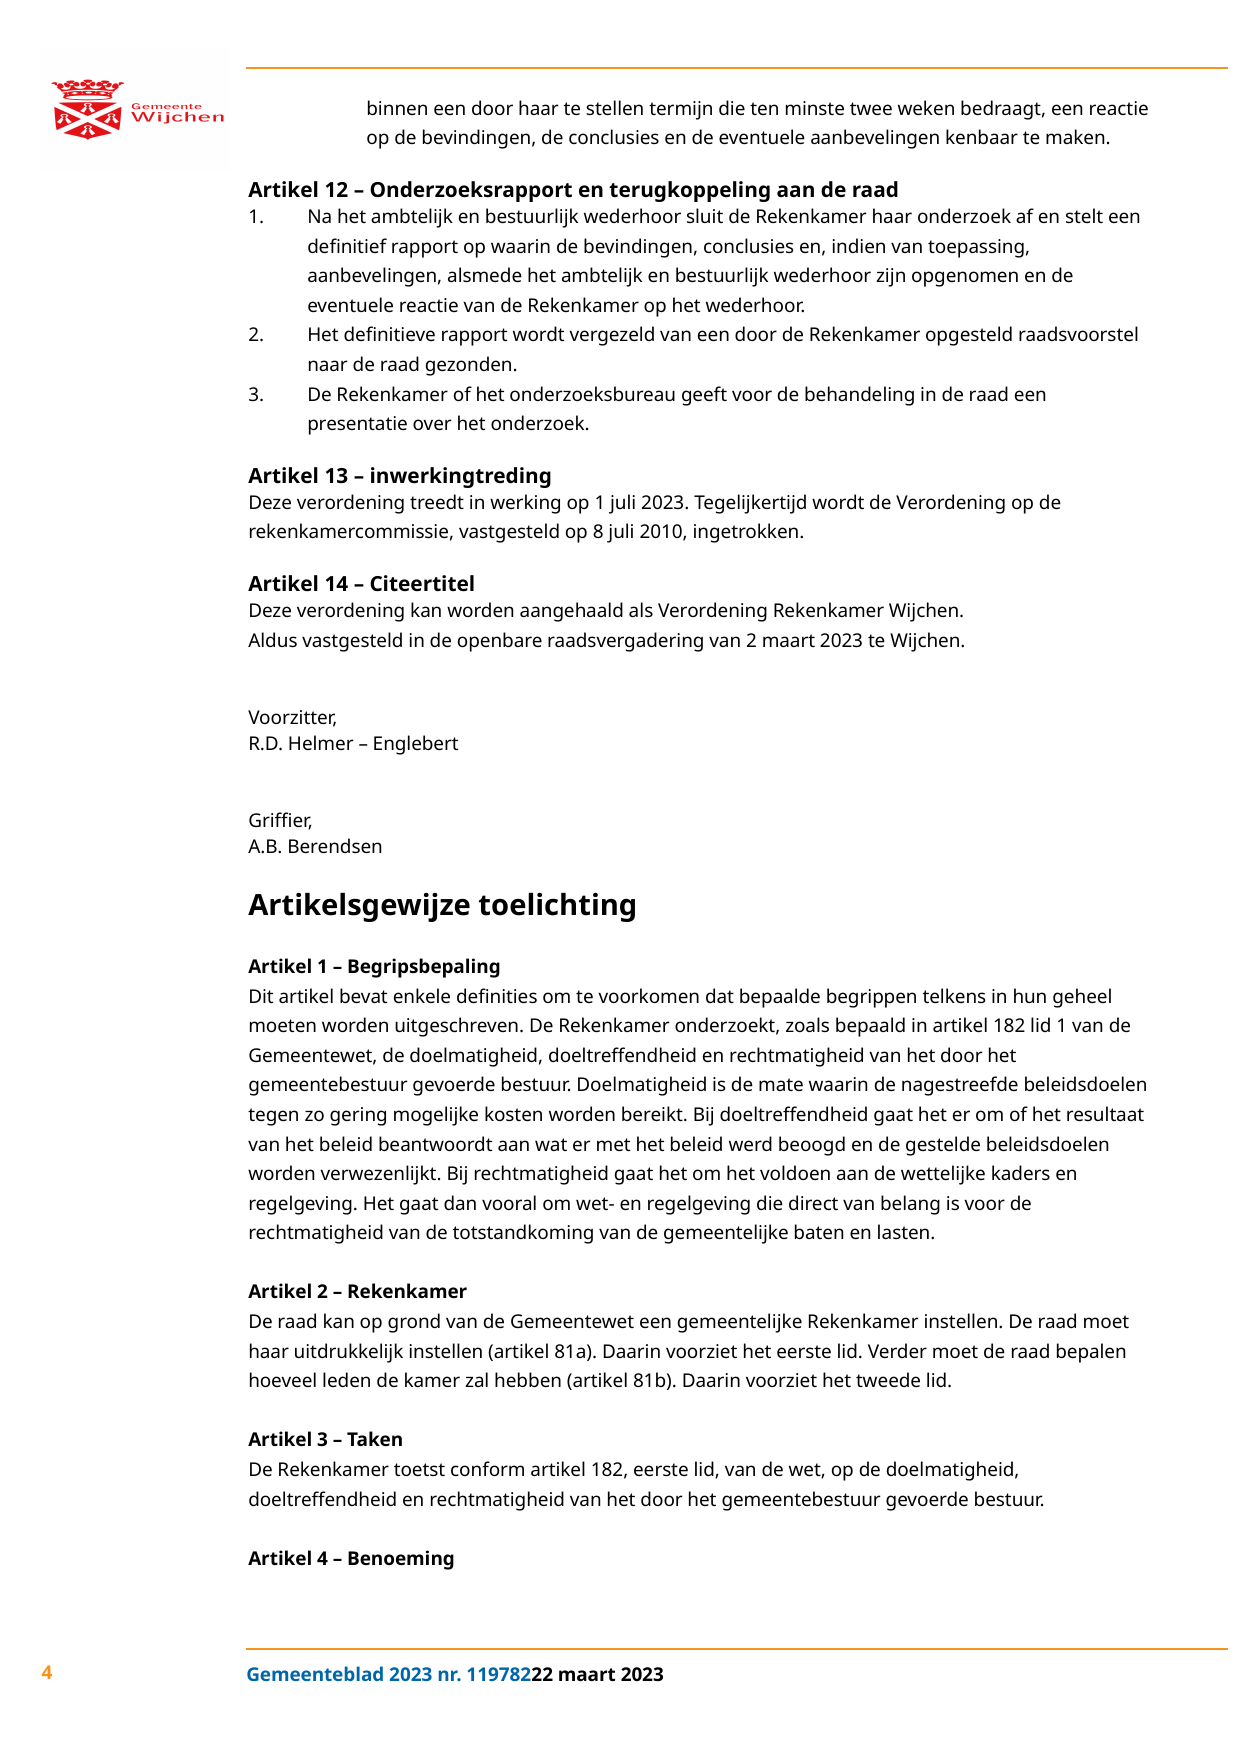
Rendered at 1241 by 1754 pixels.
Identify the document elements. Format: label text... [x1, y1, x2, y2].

text Artikel 2 – Rekenkamer [248, 1279, 1152, 1304]
text Artikel 12 – Onderzoeksrapport en terugkoppeling aan de raad [248, 175, 1152, 203]
list De Rekenkamer of het onderzoeksbureau geeft voor de behandeling in de raad een presentatie over het onderzoek. [248, 381, 1152, 436]
text Dit artikel bevat enkele definities om te voorkomen dat bepaalde begrippen telkens in hun geheel moeten worden uitgeschreven. De Rekenkamer onderzoekt, zoals bepaald in artikel 182 lid 1 van de Gemeentewet, de doelmatigheid, doeltreffendheid en rechtmatigheid van het door het gemeentebestuur gevoerde bestuur. Doelmatigheid is de mate waarin de nagestreefde beleidsdoelen tegen zo gering mogelijke kosten worden bereikt. Bij doeltreffendheid gaat het er om of het resultaat van het beleid beantwoordt aan wat er met het beleid werd beoogd en de gestelde beleidsdoelen worden verwezenlijkt. Bij rechtmatigheid gaat het om het voldoen aan de wettelijke kaders en regelgeving. Het gaat dan vooral om wet- en regelgeving die direct van belang is voor de rechtmatigheid van de totstandkoming van de gemeentelijke baten en lasten. [248, 983, 1152, 1245]
list Het definitieve rapport wordt vergezeld van een door de Rekenkamer opgesteld raadsvoorstel naar de raad gezonden. [248, 322, 1152, 377]
text Artikel 1 – Begripsbepaling [248, 953, 1152, 979]
list binnen een door haar te stellen termijn die ten minste twee weken bedraagt, een reactie op de bevindingen, de conclusies en de eventuele aanbevelingen kenbaar te maken. [307, 95, 1152, 150]
text Artikelsgewijze toelichting [248, 884, 1152, 924]
text A.B. Berendsen [248, 833, 1152, 859]
list Na het ambtelijk en bestuurlijk wederhoor sluit de Rekenkamer haar onderzoek af en stelt een definitief rapport op waarin de bevindingen, conclusies en, indien van toepassing, aanbevelingen, alsmede het ambtelijk en bestuurlijk wederhoor zijn opgenomen en de eventuele reactie van de Rekenkamer op het wederhoor. [248, 203, 1152, 318]
text Artikel 13 – inwerkingtreding [248, 461, 1152, 489]
text Aldus vastgesteld in de openbare raadsvergadering van 2 maart 2023 te Wijchen. [248, 627, 1152, 653]
text Deze verordening kan worden aangehaald als Verordening Rekenkamer Wijchen. [248, 598, 1152, 623]
text Griffier, [248, 807, 1152, 833]
text R.D. Helmer – Englebert [248, 730, 1152, 756]
text De Rekenkamer toetst conform artikel 182, eerste lid, van de wet, op de doelmatigheid, doeltreffendheid en rechtmatigheid van het door het gemeentebestuur gevoerde bestuur. [248, 1456, 1152, 1512]
text Artikel 3 – Taken [248, 1427, 1152, 1452]
text Voorzitter, [248, 704, 1152, 730]
text Deze verordening treedt in werking op 1 juli 2023. Tegelijkertijd wordt de Verordening op de rekenkamercommissie, vastgesteld op 8 juli 2010, ingetrokken. [248, 489, 1152, 544]
picture [41, 47, 231, 172]
text De raad kan op grond van de Gemeentewet een gemeentelijke Rekenkamer instellen. De raad moet haar uitdrukkelijk instellen (artikel 81a). Daarin voorziet het eerste lid. Verder moet de raad bepalen hoeveel leden de kamer zal hebben (artikel 81b). Daarin voorziet het tweede lid. [248, 1308, 1152, 1393]
text Artikel 4 – Benoeming [248, 1545, 1152, 1571]
text Artikel 14 – Citeertitel [248, 569, 1152, 598]
